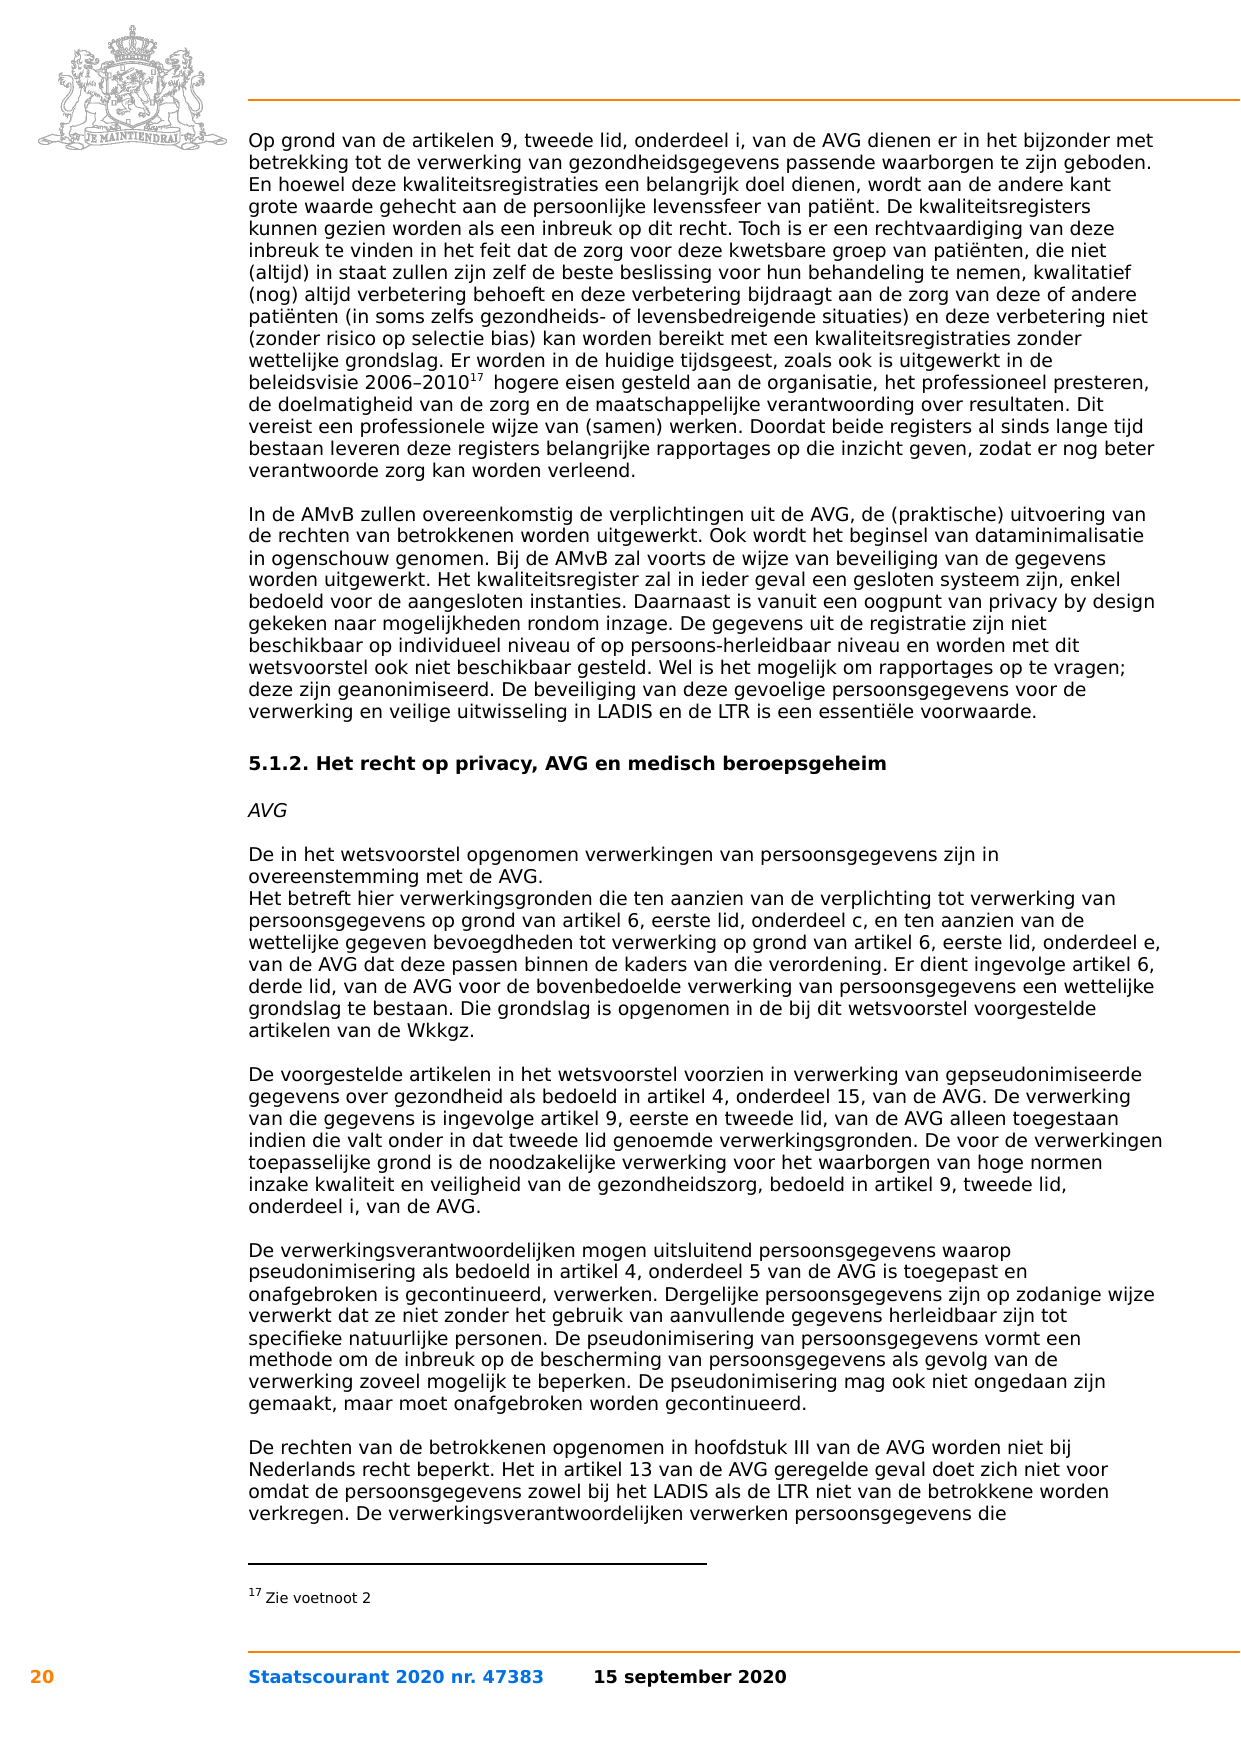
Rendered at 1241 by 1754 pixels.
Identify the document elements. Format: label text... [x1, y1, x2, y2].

text In de AMvB zullen overeenkomstig de verplichtingen uit de AVG, de (praktische) uitvoering van de rechten van betrokkenen worden uitgewerkt. Ook wordt het beginsel van dataminimalisatie in ogenschouw genomen. Bij de AMvB zal voorts de wijze van beveiliging van de gegevens worden uitgewerkt. Het kwaliteitsregister zal in ieder geval een gesloten systeem zijn, enkel bedoeld voor de aangesloten instanties. Daarnaast is vanuit een oogpunt van privacy by design gekeken naar mogelijkheden rondom inzage. De gegevens uit de registratie zijn niet beschikbaar op individueel niveau of op persoons-herleidbaar niveau en worden met dit wetsvoorstel ook niet beschikbaar gesteld. Wel is het mogelijk om rapportages op te vragen; deze zijn geanonimiseerd. De beveiliging van deze gevoelige persoonsgegevens voor de verwerking en veilige uitwisseling in LADIS en de LTR is een essentiële voorwaarde. [248, 503, 1163, 723]
subtitle AVG [248, 800, 1163, 822]
text De in het wetsvoorstel opgenomen verwerkingen van persoonsgegevens zijn in overeenstemming met de AVG. [248, 844, 1163, 888]
subtitle 5.1.2. Het recht op privacy, AVG en medisch beroepsgeheim [248, 753, 1163, 775]
text De voorgestelde artikelen in het wetsvoorstel voorzien in verwerking van gepseudonimiseerde gegevens over gezondheid als bedoeld in artikel 4, onderdeel 15, van de AVG. De verwerking van die gegevens is ingevolge artikel 9, eerste en tweede lid, van de AVG alleen toegestaan indien die valt onder in dat tweede lid genoemde verwerkingsgronden. De voor de verwerkingen toepasselijke grond is de noodzakelijke verwerking voor het waarborgen van hoge normen inzake kwaliteit en veiligheid van de gezondheidszorg, bedoeld in artikel 9, tweede lid, onderdeel i, van de AVG. [248, 1064, 1163, 1218]
text De verwerkingsverantwoordelijken mogen uitsluitend persoonsgegevens waarop pseudonimisering als bedoeld in artikel 4, onderdeel 5 van de AVG is toegepast en onafgebroken is gecontinueerd, verwerken. Dergelijke persoonsgegevens zijn op zodanige wijze verwerkt dat ze niet zonder het gebruik van aanvullende gegevens herleidbaar zijn tot specifieke natuurlijke personen. De pseudonimisering van persoonsgegevens vormt een methode om de inbreuk op de bescherming van persoonsgegevens als gevolg van de verwerking zoveel mogelijk te beperken. De pseudonimisering mag ook niet ongedaan zijn gemaakt, maar moet onafgebroken worden gecontinueerd. [248, 1239, 1163, 1415]
text Zie voetnoot 2 [248, 1586, 1163, 1608]
picture [38, 25, 227, 150]
text Op grond van de artikelen 9, tweede lid, onderdeel i, van de AVG dienen er in het bijzonder met betrekking tot de verwerking van gezondheidsgegevens passende waarborgen te zijn geboden. En hoewel deze kwaliteitsregistraties een belangrijk doel dienen, wordt aan de andere kant grote waarde gehecht aan de persoonlijke levenssfeer van patiënt. De kwaliteitsregisters kunnen gezien worden als een inbreuk op dit recht. Toch is er een rechtvaardiging van deze inbreuk te vinden in het feit dat de zorg voor deze kwetsbare groep van patiënten, die niet (altijd) in staat zullen zijn zelf de beste beslissing voor hun behandeling te nemen, kwalitatief (nog) altijd verbetering behoeft en deze verbetering bijdraagt aan de zorg van deze of andere patiënten (in soms zelfs gezondheids- of levensbedreigende situaties) en deze verbetering niet (zonder risico op selectie bias) kan worden bereikt met een kwaliteitsregistraties zonder wettelijke grondslag. Er worden in de huidige tijdsgeest, zoals ook is uitgewerkt in de beleidsvisie 2006–2010 hogere eisen gesteld aan de organisatie, het professioneel presteren, de doelmatigheid van de zorg en de maatschappelijke verantwoording over resultaten. Dit vereist een professionele wijze van (samen) werken. Doordat beide registers al sinds lange tijd bestaan leveren deze registers belangrijke rapportages op die inzicht geven, zodat er nog beter verantwoorde zorg kan worden verleend. [248, 130, 1163, 482]
text Het betreft hier verwerkingsgronden die ten aanzien van de verplichting tot verwerking van persoonsgegevens op grond van artikel 6, eerste lid, onderdeel c, en ten aanzien van de wettelijke gegeven bevoegdheden tot verwerking op grond van artikel 6, eerste lid, onderdeel e, van de AVG dat deze passen binnen de kaders van die verordening. Er dient ingevolge artikel 6, derde lid, van de AVG voor de bovenbedoelde verwerking van persoonsgegevens een wettelijke grondslag te bestaan. Die grondslag is opgenomen in de bij dit wetsvoorstel voorgestelde artikelen van de Wkkgz. [248, 888, 1163, 1042]
text De rechten van de betrokkenen opgenomen in hoofdstuk III van de AVG worden niet bij Nederlands recht beperkt. Het in artikel 13 van de AVG geregelde geval doet zich niet voor omdat de persoonsgegevens zowel bij het LADIS als de LTR niet van de betrokkene worden verkregen. De verwerkingsverantwoordelijken verwerken persoonsgegevens die [248, 1437, 1163, 1525]
